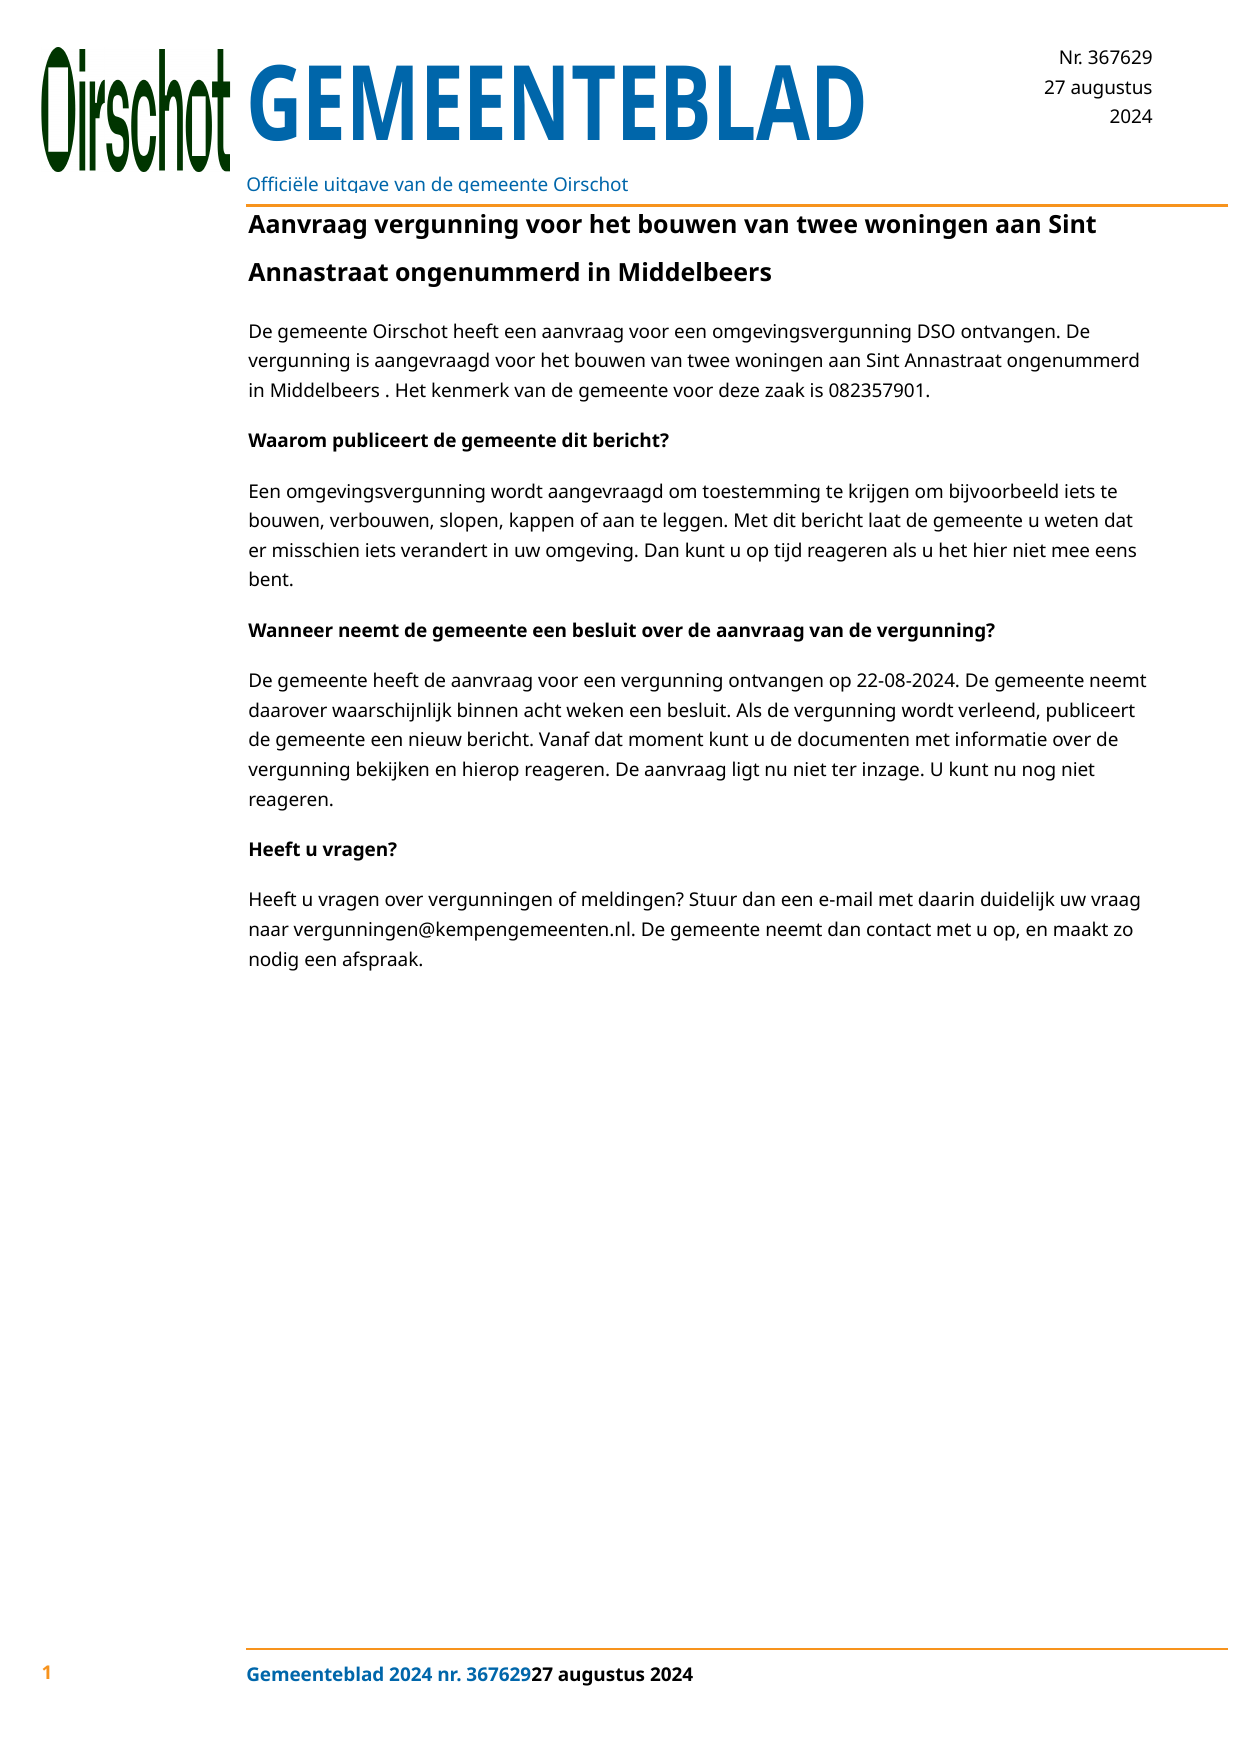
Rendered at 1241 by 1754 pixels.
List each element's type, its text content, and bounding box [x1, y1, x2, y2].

text Aanvraag vergunning voor het bouwen van twee woningen aan Sint Annastraat ongenummerd in Middelbeers [248, 207, 1152, 288]
text Heeft u vragen over vergunningen of meldingen? Stuur dan een e-mail met daarin duidelijk uw vraag naar vergunningen@kempengemeenten.nl. De gemeente neemt dan contact met u op, en maakt zo nodig een afspraak. [248, 887, 1152, 972]
text Een omgevingsvergunning wordt aangevraagd om toestemming te krijgen om bijvoorbeeld iets te bouwen, verbouwen, slopen, kappen of aan te leggen. Met dit bericht laat de gemeente u weten dat er misschien iets verandert in uw omgeving. Dan kunt u op tijd reageren als u het hier niet mee eens bent. [248, 478, 1152, 592]
text De gemeente Oirschot heeft een aanvraag voor een omgevingsvergunning DSO ontvangen. De vergunning is aangevraagd voor het bouwen van twee woningen aan Sint Annastraat ongenummerd in Middelbeers . Het kenmerk van de gemeente voor deze zaak is 082357901. [248, 318, 1152, 403]
picture [41, 47, 231, 172]
text De gemeente heeft de aanvraag voor een vergunning ontvangen op 22-08-2024. De gemeente neemt daarover waarschijnlijk binnen acht weken een besluit. Als de vergunning wordt verleend, publiceert de gemeente een nieuw bericht. Vanaf dat moment kunt u de documenten met informatie over de vergunning bekijken en hierop reageren. De aanvraag ligt nu niet ter inzage. U kunt nu nog niet reageren. [248, 667, 1152, 812]
text Waarom publiceert de gemeente dit bericht? [248, 427, 1152, 453]
text Heeft u vragen? [248, 836, 1152, 862]
text Wanneer neemt de gemeente een besluit over de aanvraag van de vergunning? [248, 617, 1152, 643]
